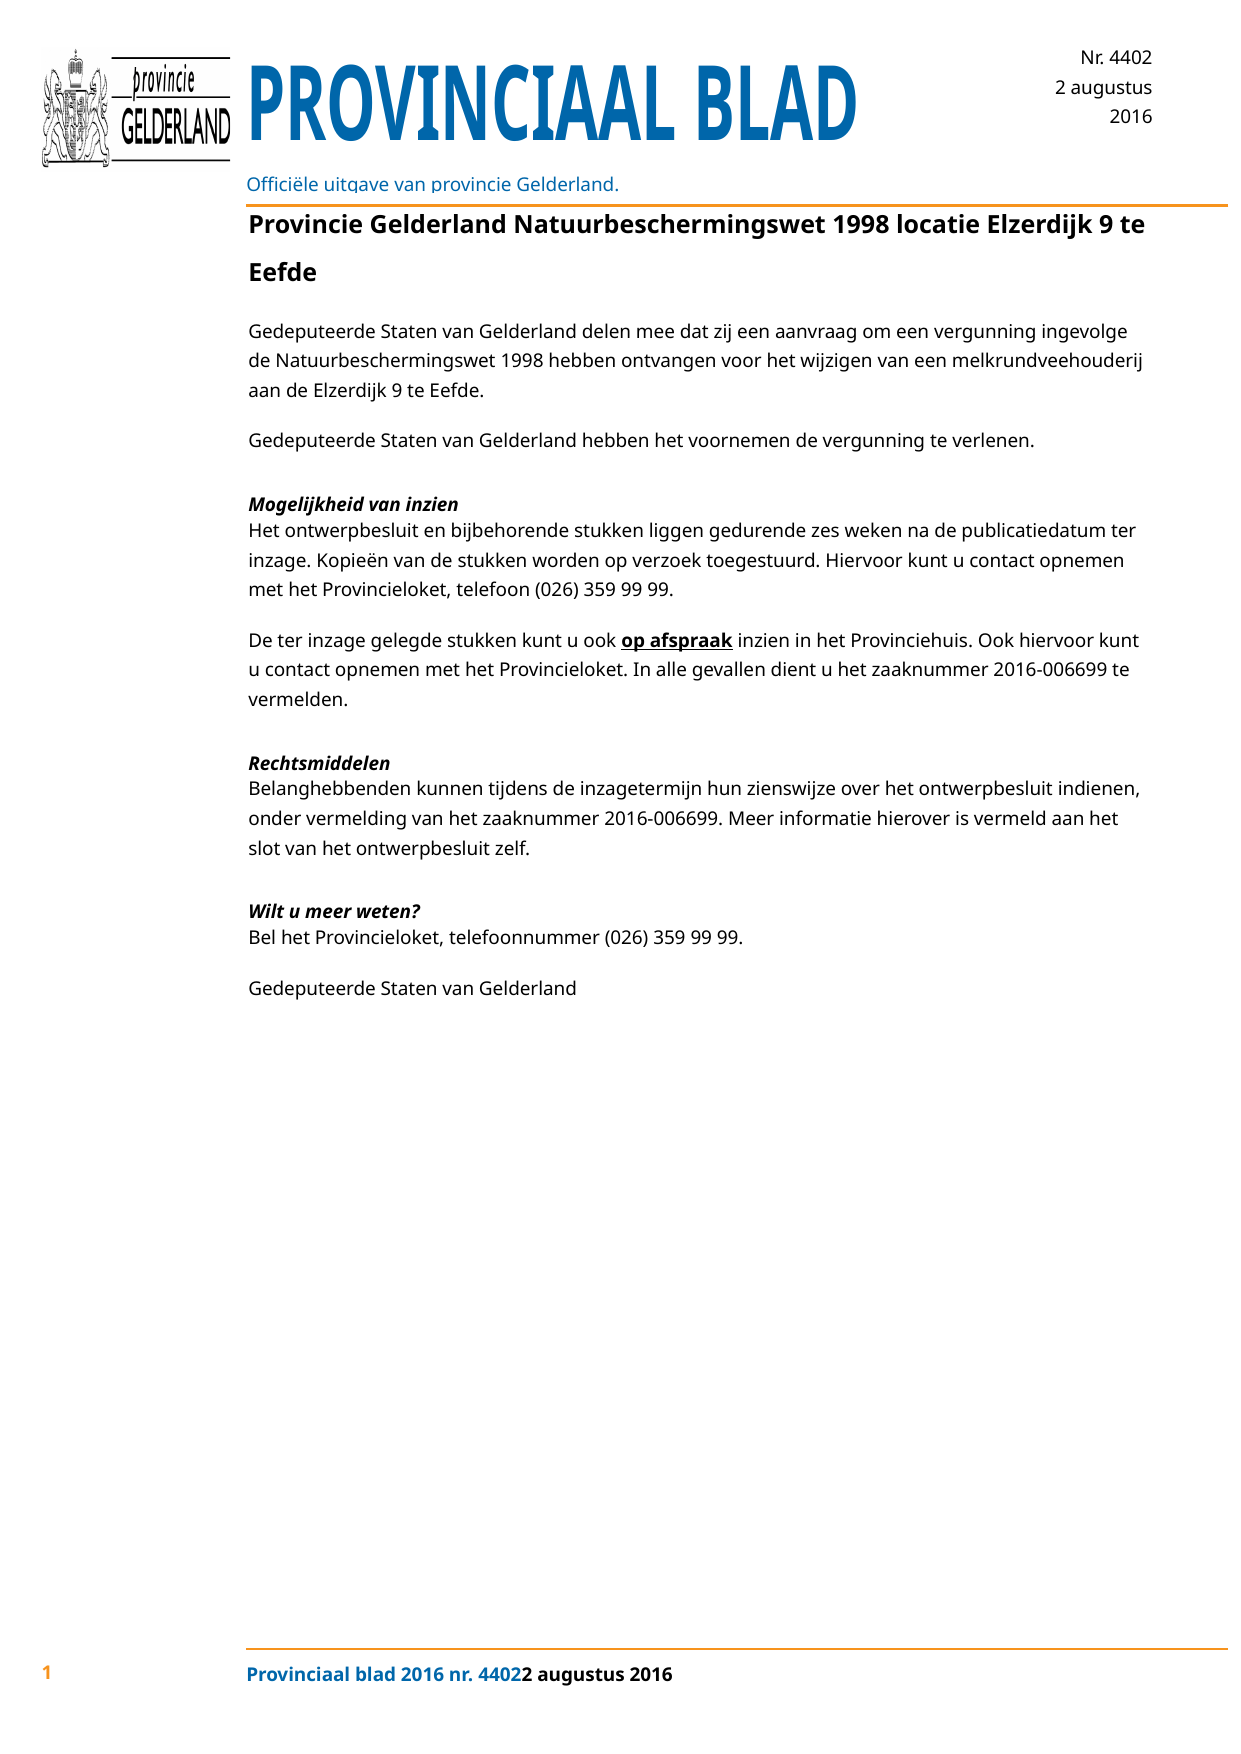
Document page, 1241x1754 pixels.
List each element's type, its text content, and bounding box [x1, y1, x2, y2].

picture [41, 47, 231, 172]
text Gedeputeerde Staten van Gelderland delen mee dat zij een aanvraag om een vergunning ingevolge de Natuurbeschermingswet 1998 hebben ontvangen voor het wijzigen van een melkrundveehouderij aan de Elzerdijk 9 te Eefde. [248, 318, 1152, 403]
text Mogelijkheid van inzien [248, 491, 1152, 517]
text Het ontwerpbesluit en bijbehorende stukken liggen gedurende zes weken na de publicatiedatum ter inzage. Kopieën van de stukken worden op verzoek toegestuurd. Hiervoor kunt u contact opnemen met het Provincieloket, telefoon (026) 359 99 99. [248, 517, 1152, 602]
text De ter inzage gelegde stukken kunt u ook op afspraak inzien in het Provinciehuis. Ook hiervoor kunt u contact opnemen met het Provincieloket. In alle gevallen dient u het zaaknummer 2016-006699 te vermelden. [248, 627, 1152, 712]
text Gedeputeerde Staten van Gelderland [248, 975, 1152, 1001]
text Provincie Gelderland Natuurbeschermingswet 1998 locatie Elzerdijk 9 te Eefde [248, 207, 1152, 288]
text Rechtsmiddelen [248, 750, 1152, 776]
text Wilt u meer weten? [248, 899, 1152, 924]
text Bel het Provincieloket, telefoonnummer (026) 359 99 99. [248, 924, 1152, 950]
text Gedeputeerde Staten van Gelderland hebben het voornemen de vergunning te verlenen. [248, 427, 1152, 453]
text Belanghebbenden kunnen tijdens de inzagetermijn hun zienswijze over het ontwerpbesluit indienen, onder vermelding van het zaaknummer 2016-006699. Meer informatie hierover is vermeld aan het slot van het ontwerpbesluit zelf. [248, 776, 1152, 861]
